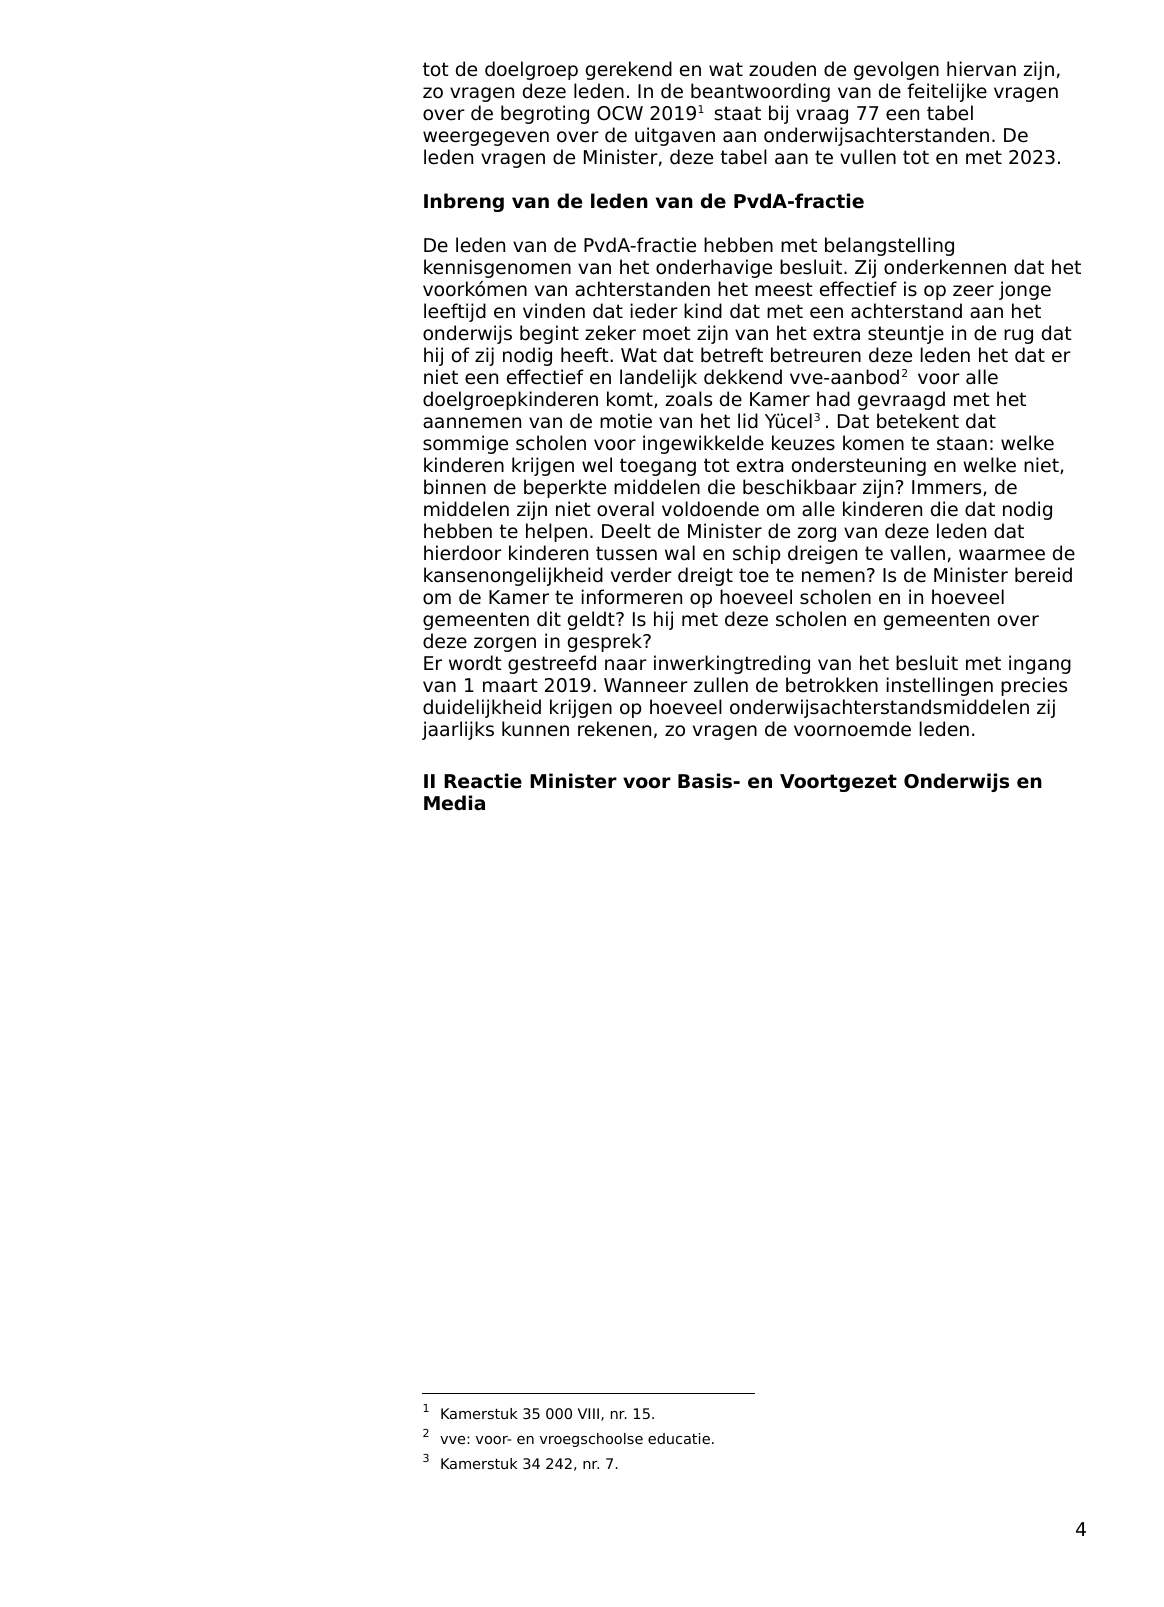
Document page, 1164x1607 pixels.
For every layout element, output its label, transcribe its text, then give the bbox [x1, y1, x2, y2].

text vve: voor- en vroegschoolse educatie. [422, 1427, 1087, 1449]
subtitle Inbreng van de leden van de PvdA-fractie [422, 191, 1087, 213]
text Kamerstuk 35 000 VIII, nr. 15. [422, 1402, 1087, 1424]
text tot de doelgroep gerekend en wat zouden de gevolgen hiervan zijn, zo vragen deze leden. In de beantwoording van de feitelijke vragen over de begroting OCW 2019 staat bij vraag 77 een tabel weergegeven over de uitgaven aan onderwijsachterstanden. De leden vragen de Minister, deze tabel aan te vullen tot en met 2023. [422, 59, 1087, 169]
text Kamerstuk 34 242, nr. 7. [422, 1452, 1087, 1474]
subtitle II Reactie Minister voor Basis- en Voortgezet Onderwijs en Media [422, 771, 1087, 815]
text Er wordt gestreefd naar inwerkingtreding van het besluit met ingang van 1 maart 2019. Wanneer zullen de betrokken instellingen precies duidelijkheid krijgen op hoeveel onderwijsachterstandsmiddelen zij jaarlijks kunnen rekenen, zo vragen de voornoemde leden. [422, 653, 1087, 741]
text De leden van de PvdA-fractie hebben met belangstelling kennisgenomen van het onderhavige besluit. Zij onderkennen dat het voorkómen van achterstanden het meest effectief is op zeer jonge leeftijd en vinden dat ieder kind dat met een achterstand aan het onderwijs begint zeker moet zijn van het extra steuntje in de rug dat hij of zij nodig heeft. Wat dat betreft betreuren deze leden het dat er niet een effectief en landelijk dekkend vve-aanbod voor alle doelgroepkinderen komt, zoals de Kamer had gevraagd met het aannemen van de motie van het lid Yücel. Dat betekent dat sommige scholen voor ingewikkelde keuzes komen te staan: welke kinderen krijgen wel toegang tot extra ondersteuning en welke niet, binnen de beperkte middelen die beschikbaar zijn? Immers, de middelen zijn niet overal voldoende om alle kinderen die dat nodig hebben te helpen. Deelt de Minister de zorg van deze leden dat hierdoor kinderen tussen wal en schip dreigen te vallen, waarmee de kansenongelijkheid verder dreigt toe te nemen? Is de Minister bereid om de Kamer te informeren op hoeveel scholen en in hoeveel gemeenten dit geldt? Is hij met deze scholen en gemeenten over deze zorgen in gesprek? [422, 235, 1087, 653]
